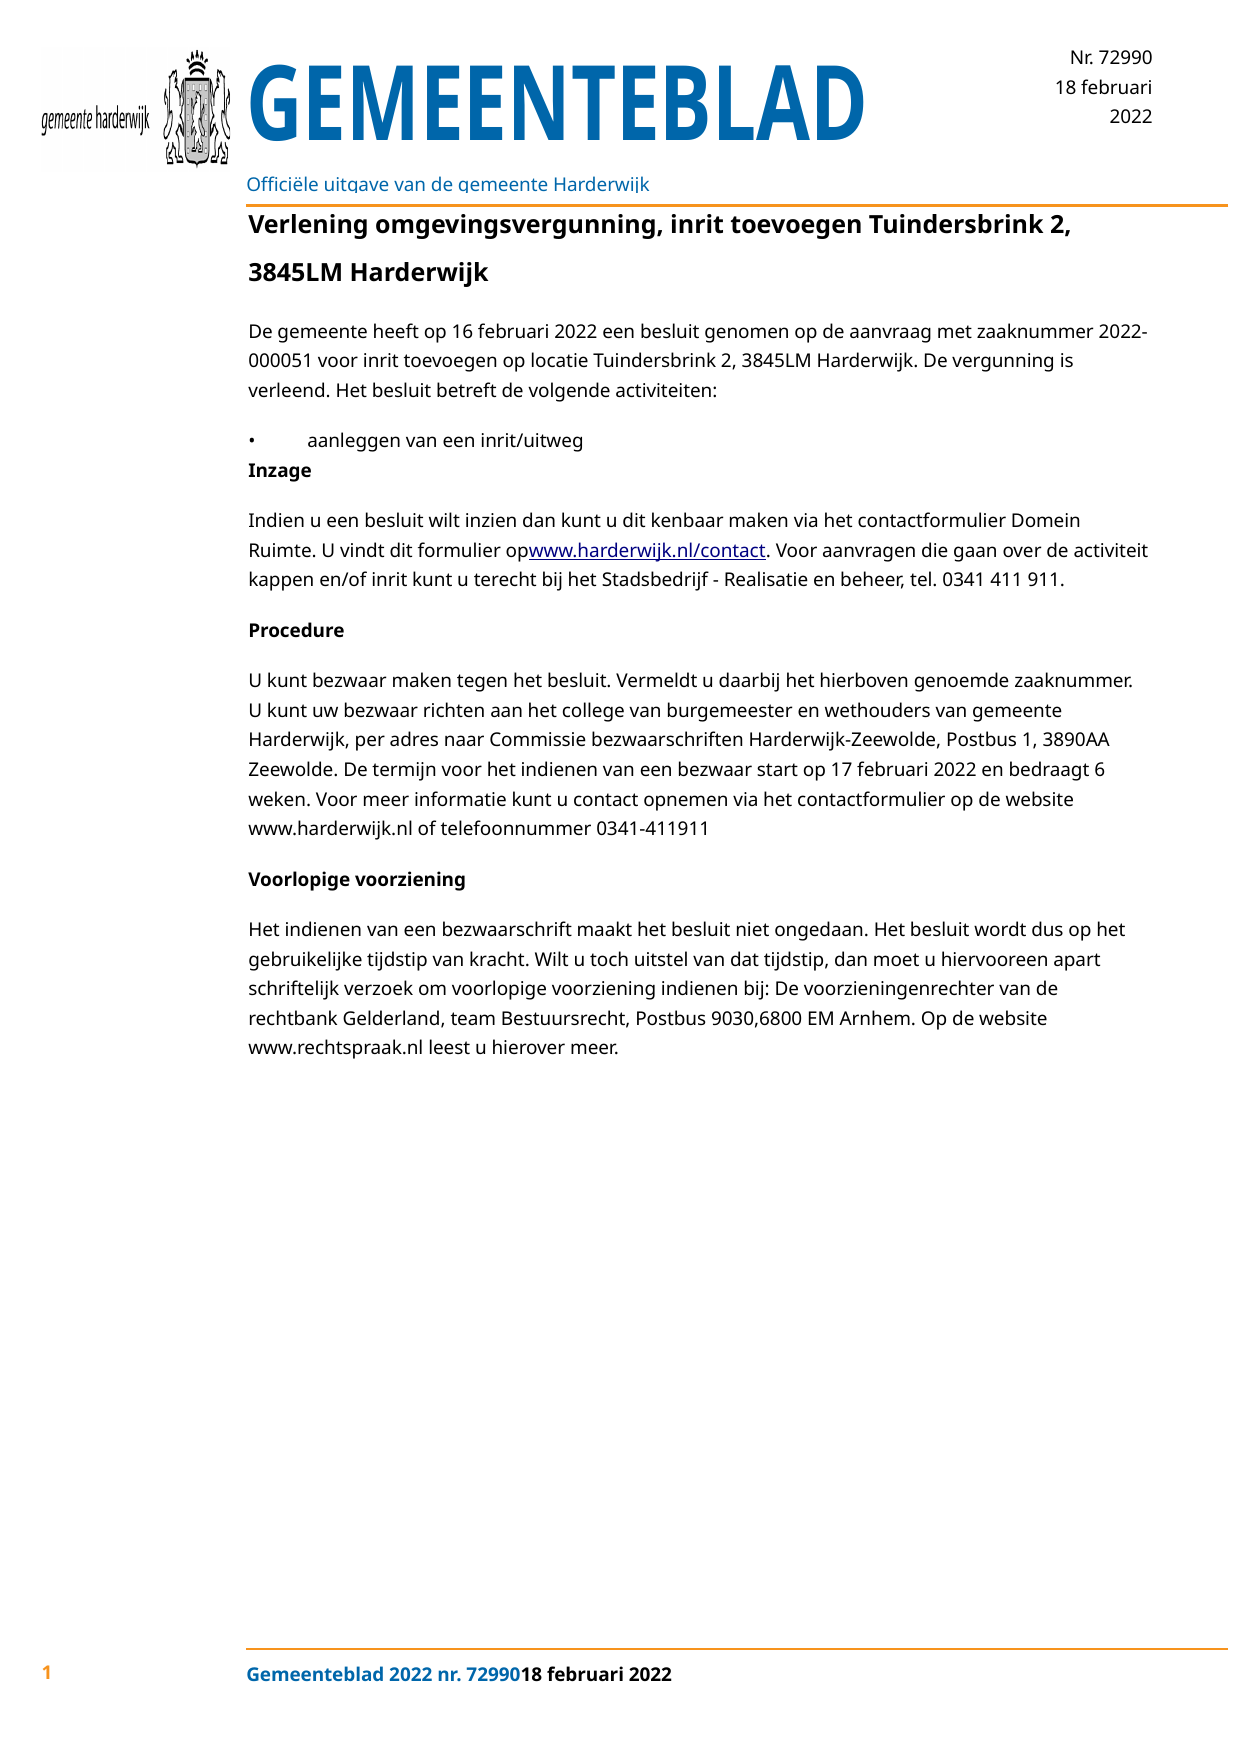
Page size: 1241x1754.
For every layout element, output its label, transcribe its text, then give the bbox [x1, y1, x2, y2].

text De gemeente heeft op 16 februari 2022 een besluit genomen op de aanvraag met zaaknummer 2022-000051 voor inrit toevoegen op locatie Tuindersbrink 2, 3845LM Harderwijk. De vergunning is verleend. Het besluit betreft de volgende activiteiten: [248, 318, 1152, 403]
text Verlening omgevingsvergunning, inrit toevoegen Tuindersbrink 2, 3845LM Harderwijk [248, 207, 1152, 288]
text Indien u een besluit wilt inzien dan kunt u dit kenbaar maken via het contactformulier Domein Ruimte. U vindt dit formulier opwww.harderwijk.nl/contact. Voor aanvragen die gaan over de activiteit kappen en/of inrit kunt u terecht bij het Stadsbedrijf - Realisatie en beheer, tel. 0341 411 911. [248, 507, 1152, 592]
text Procedure [248, 617, 1152, 643]
list aanleggen van een inrit/uitweg [248, 427, 1152, 453]
text Het indienen van een bezwaarschrift maakt het besluit niet ongedaan. Het besluit wordt dus op het gebruikelijke tijdstip van kracht. Wilt u toch uitstel van dat tijdstip, dan moet u hiervooreen apart schriftelijk verzoek om voorlopige voorziening indienen bij: De voorzieningenrechter van de rechtbank Gelderland, team Bestuursrecht, Postbus 9030,6800 EM Arnhem. Op de website www.rechtspraak.nl leest u hierover meer. [248, 916, 1152, 1060]
text Voorlopige voorziening [248, 866, 1152, 892]
text Inzage [248, 457, 1152, 483]
text U kunt bezwaar maken tegen het besluit. Vermeldt u daarbij het hierboven genoemde zaaknummer. U kunt uw bezwaar richten aan het college van burgemeester en wethouders van gemeente Harderwijk, per adres naar Commissie bezwaarschriften Harderwijk-Zeewolde, Postbus 1, 3890AA Zeewolde. De termijn voor het indienen van een bezwaar start op 17 februari 2022 en bedraagt 6 weken. Voor meer informatie kunt u contact opnemen via het contactformulier op de website www.harderwijk.nl of telefoonnummer 0341-411911 [248, 667, 1152, 841]
picture [41, 47, 231, 172]
